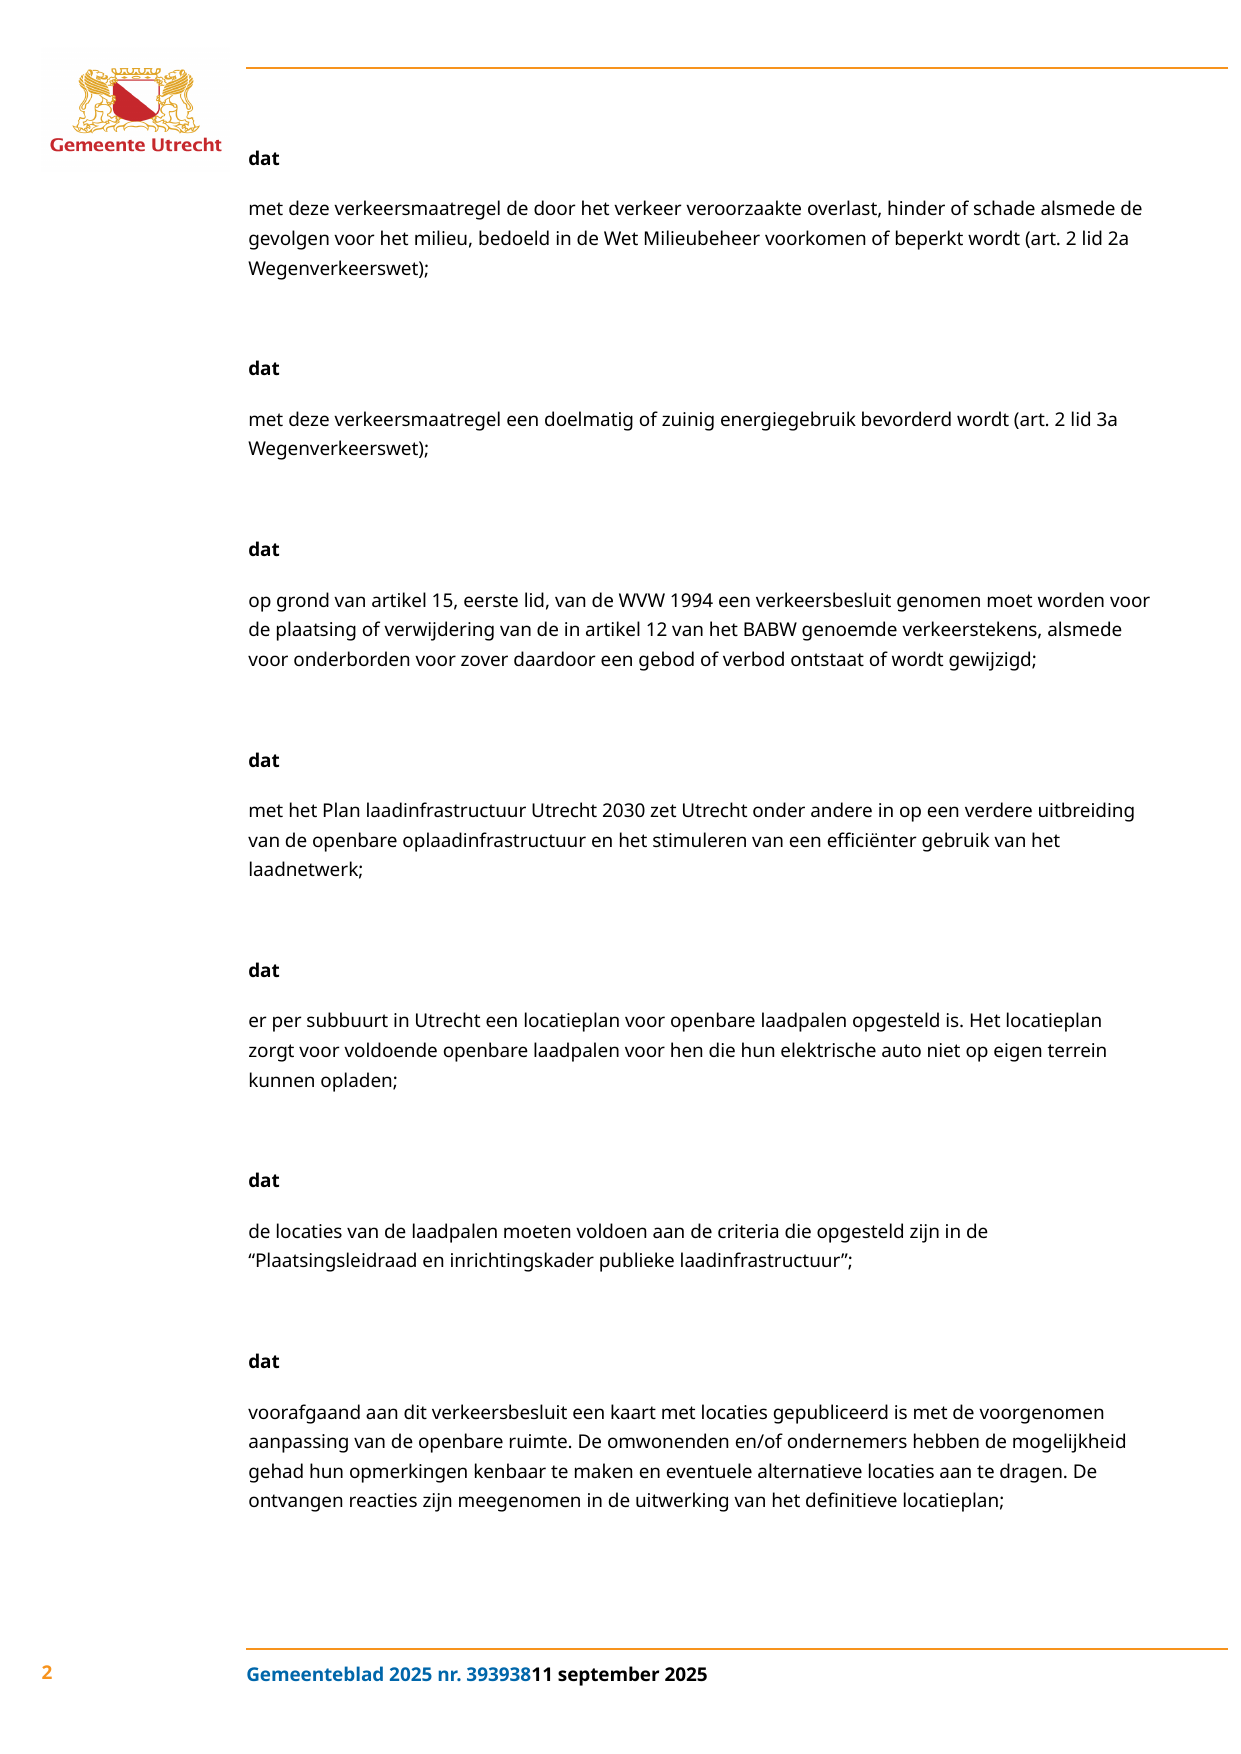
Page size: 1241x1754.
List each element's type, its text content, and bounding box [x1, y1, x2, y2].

text met deze verkeersmaatregel een doelmatig of zuinig energiegebruik bevorderd wordt (art. 2 lid 3a Wegenverkeerswet); [248, 406, 1152, 461]
text dat [248, 1168, 1152, 1193]
text er per subbuurt in Utrecht een locatieplan voor openbare laadpalen opgesteld is. Het locatieplan zorgt voor voldoende openbare laadpalen voor hen die hun elektrische auto niet op eigen terrein kunnen opladen; [248, 1008, 1152, 1093]
text dat [248, 1348, 1152, 1374]
text dat [248, 957, 1152, 983]
text met het Plan laadinfrastructuur Utrecht 2030 zet Utrecht onder andere in op een verdere uitbreiding van de openbare oplaadinfrastructuur en het stimuleren van een efficiënter gebruik van het laadnetwerk; [248, 797, 1152, 882]
text met deze verkeersmaatregel de door het verkeer veroorzaakte overlast, hinder of schade alsmede de gevolgen voor het milieu, bedoeld in de Wet Milieubeheer voorkomen of beperkt wordt (art. 2 lid 2a Wegenverkeerswet); [248, 196, 1152, 281]
text dat [248, 536, 1152, 562]
text dat [248, 145, 1152, 171]
picture [41, 47, 231, 172]
text op grond van artikel 15, eerste lid, van de WVW 1994 een verkeersbesluit genomen moet worden voor de plaatsing of verwijdering van de in artikel 12 van het BABW genoemde verkeerstekens, alsmede voor onderborden voor zover daardoor een gebod of verbod ontstaat of wordt gewijzigd; [248, 587, 1152, 672]
text voorafgaand aan dit verkeersbesluit een kaart met locaties gepubliceerd is met de voorgenomen aanpassing van de openbare ruimte. De omwonenden en/of ondernemers hebben de mogelijkheid gehad hun opmerkingen kenbaar te maken en eventuele alternatieve locaties aan te dragen. De ontvangen reacties zijn meegenomen in de uitwerking van het definitieve locatieplan; [248, 1399, 1152, 1513]
text dat [248, 356, 1152, 381]
text de locaties van de laadpalen moeten voldoen aan de criteria die opgesteld zijn in de “Plaatsingsleidraad en inrichtingskader publieke laadinfrastructuur”; [248, 1218, 1152, 1273]
text dat [248, 747, 1152, 773]
